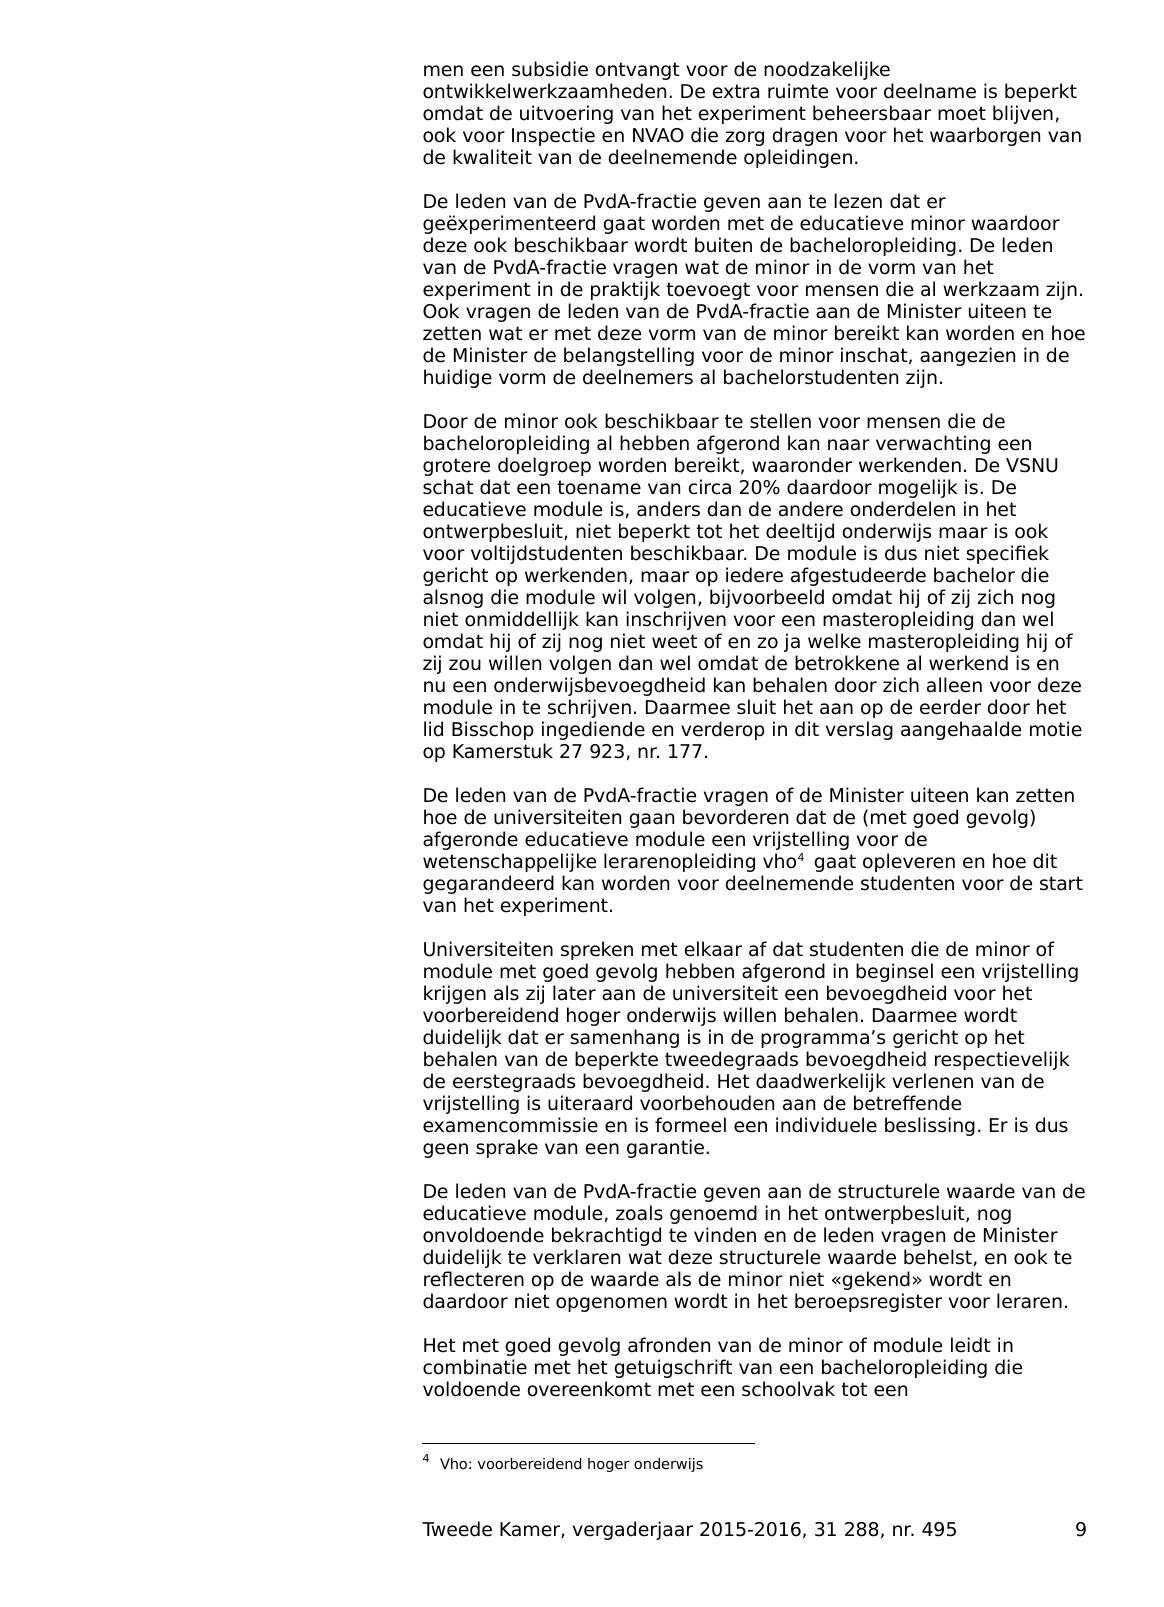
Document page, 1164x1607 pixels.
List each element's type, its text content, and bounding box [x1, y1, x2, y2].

text De leden van de PvdA-fractie vragen of de Minister uiteen kan zetten hoe de universiteiten gaan bevorderen dat de (met goed gevolg) afgeronde educatieve module een vrijstelling voor de wetenschappelijke lerarenopleiding vho gaat opleveren en hoe dit gegarandeerd kan worden voor deelnemende studenten voor de start van het experiment. [422, 785, 1087, 917]
text De leden van de PvdA-fractie geven aan te lezen dat er geëxperimenteerd gaat worden met de educatieve minor waardoor deze ook beschikbaar wordt buiten de bacheloropleiding. De leden van de PvdA-fractie vragen wat de minor in de vorm van het experiment in de praktijk toevoegt voor mensen die al werkzaam zijn. Ook vragen de leden van de PvdA-fractie aan de Minister uiteen te zetten wat er met deze vorm van de minor bereikt kan worden en hoe de Minister de belangstelling voor de minor inschat, aangezien in de huidige vorm de deelnemers al bachelorstudenten zijn. [422, 191, 1087, 389]
text Het met goed gevolg afronden van de minor of module leidt in combinatie met het getuigschrift van een bacheloropleiding die voldoende overeenkomt met een schoolvak tot een [422, 1335, 1087, 1401]
text Door de minor ook beschikbaar te stellen voor mensen die de bacheloropleiding al hebben afgerond kan naar verwachting een grotere doelgroep worden bereikt, waaronder werkenden. De VSNU schat dat een toename van circa 20% daardoor mogelijk is. De educatieve module is, anders dan de andere onderdelen in het ontwerpbesluit, niet beperkt tot het deeltijd onderwijs maar is ook voor voltijdstudenten beschikbaar. De module is dus niet specifiek gericht op werkenden, maar op iedere afgestudeerde bachelor die alsnog die module wil volgen, bijvoorbeeld omdat hij of zij zich nog niet onmiddellijk kan inschrijven voor een masteropleiding dan wel omdat hij of zij nog niet weet of en zo ja welke masteropleiding hij of zij zou willen volgen dan wel omdat de betrokkene al werkend is en nu een onderwijsbevoegdheid kan behalen door zich alleen voor deze module in te schrijven. Daarmee sluit het aan op de eerder door het lid Bisschop ingediende en verderop in dit verslag aangehaalde motie op Kamerstuk 27 923, nr. 177. [422, 411, 1087, 763]
text De leden van de PvdA-fractie geven aan de structurele waarde van de educatieve module, zoals genoemd in het ontwerpbesluit, nog onvoldoende bekrachtigd te vinden en de leden vragen de Minister duidelijk te verklaren wat deze structurele waarde behelst, en ook te reflecteren op de waarde als de minor niet «gekend» wordt en daardoor niet opgenomen wordt in het beroepsregister voor leraren. [422, 1181, 1087, 1313]
text men een subsidie ontvangt voor de noodzakelijke ontwikkelwerkzaamheden. De extra ruimte voor deelname is beperkt omdat de uitvoering van het experiment beheersbaar moet blijven, ook voor Inspectie en NVAO die zorg dragen voor het waarborgen van de kwaliteit van de deelnemende opleidingen. [422, 59, 1087, 169]
text Universiteiten spreken met elkaar af dat studenten die de minor of module met goed gevolg hebben afgerond in beginsel een vrijstelling krijgen als zij later aan de universiteit een bevoegdheid voor het voorbereidend hoger onderwijs willen behalen. Daarmee wordt duidelijk dat er samenhang is in de programma’s gericht op het behalen van de beperkte tweedegraads bevoegdheid respectievelijk de eerstegraads bevoegdheid. Het daadwerkelijk verlenen van de vrijstelling is uiteraard voorbehouden aan de betreffende examencommissie en is formeel een individuele beslissing. Er is dus geen sprake van een garantie. [422, 939, 1087, 1159]
text Vho: voorbereidend hoger onderwijs [422, 1452, 1087, 1474]
